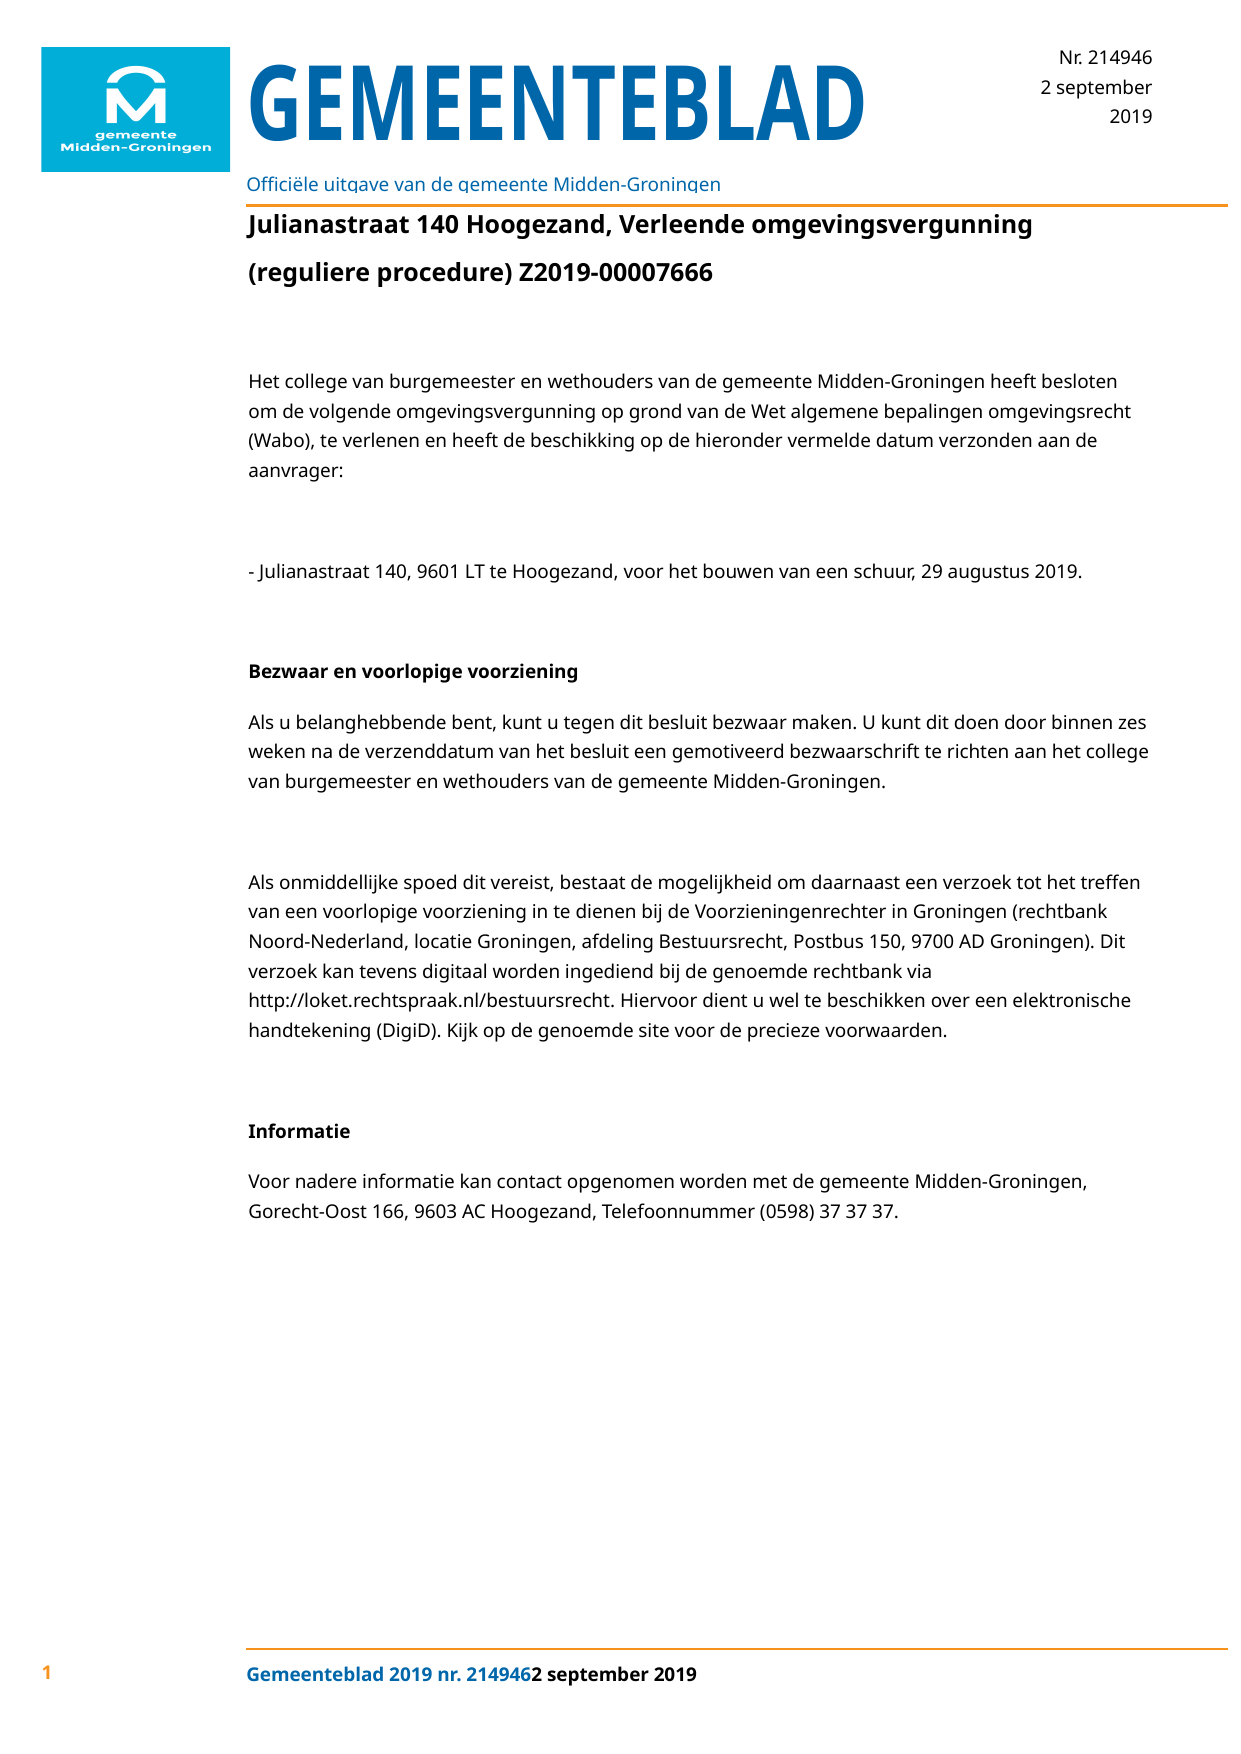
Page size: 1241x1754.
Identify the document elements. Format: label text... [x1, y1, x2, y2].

text Als u belanghebbende bent, kunt u tegen dit besluit bezwaar maken. U kunt dit doen door binnen zes weken na de verzenddatum van het besluit een gemotiveerd bezwaarschrift te richten aan het college van burgemeester en wethouders van de gemeente Midden-Groningen. [248, 709, 1152, 794]
text - Julianastraat 140, 9601 LT te Hoogezand, voor het bouwen van een schuur, 29 augustus 2019. [248, 558, 1152, 584]
text Bezwaar en voorlopige voorziening [248, 659, 1152, 684]
text Julianastraat 140 Hoogezand, Verleende omgevingsvergunning (reguliere procedure) Z2019-00007666 [248, 207, 1152, 288]
picture [108, 66, 164, 82]
text Voor nadere informatie kan contact opgenomen worden met de gemeente Midden-Groningen, Gorecht-Oost 166, 9603 AC Hoogezand, Telefoonnummer (0598) 37 37 37. [248, 1168, 1152, 1224]
text Het college van burgemeester en wethouders van de gemeente Midden-Groningen heeft besloten om de volgende omgevingsvergunning op grond van de Wet algemene bepalingen omgevingsrecht (Wabo), te verlenen en heeft de beschikking op de hieronder vermelde datum verzonden aan de aanvrager: [248, 368, 1152, 483]
picture [184, 146, 190, 153]
text Informatie [248, 1118, 1152, 1144]
picture [107, 89, 165, 122]
text Als onmiddellijke spoed dit vereist, bestaat de mogelijkheid om daarnaast een verzoek tot het treffen van een voorlopige voorziening in te dienen bij de Voorzieningenrechter in Groningen (rechtbank Noord-Nederland, locatie Groningen, afdeling Bestuursrecht, Postbus 150, 9700 AD Groningen). Dit verzoek kan tevens digitaal worden ingediend bij de genoemde rechtbank via http://loket.rechtspraak.nl/bestuursrecht. Hiervoor dient u wel te beschikken over een elektronische handtekening (DigiD). Kijk op de genoemde site voor de precieze voorwaarden. [248, 869, 1152, 1043]
